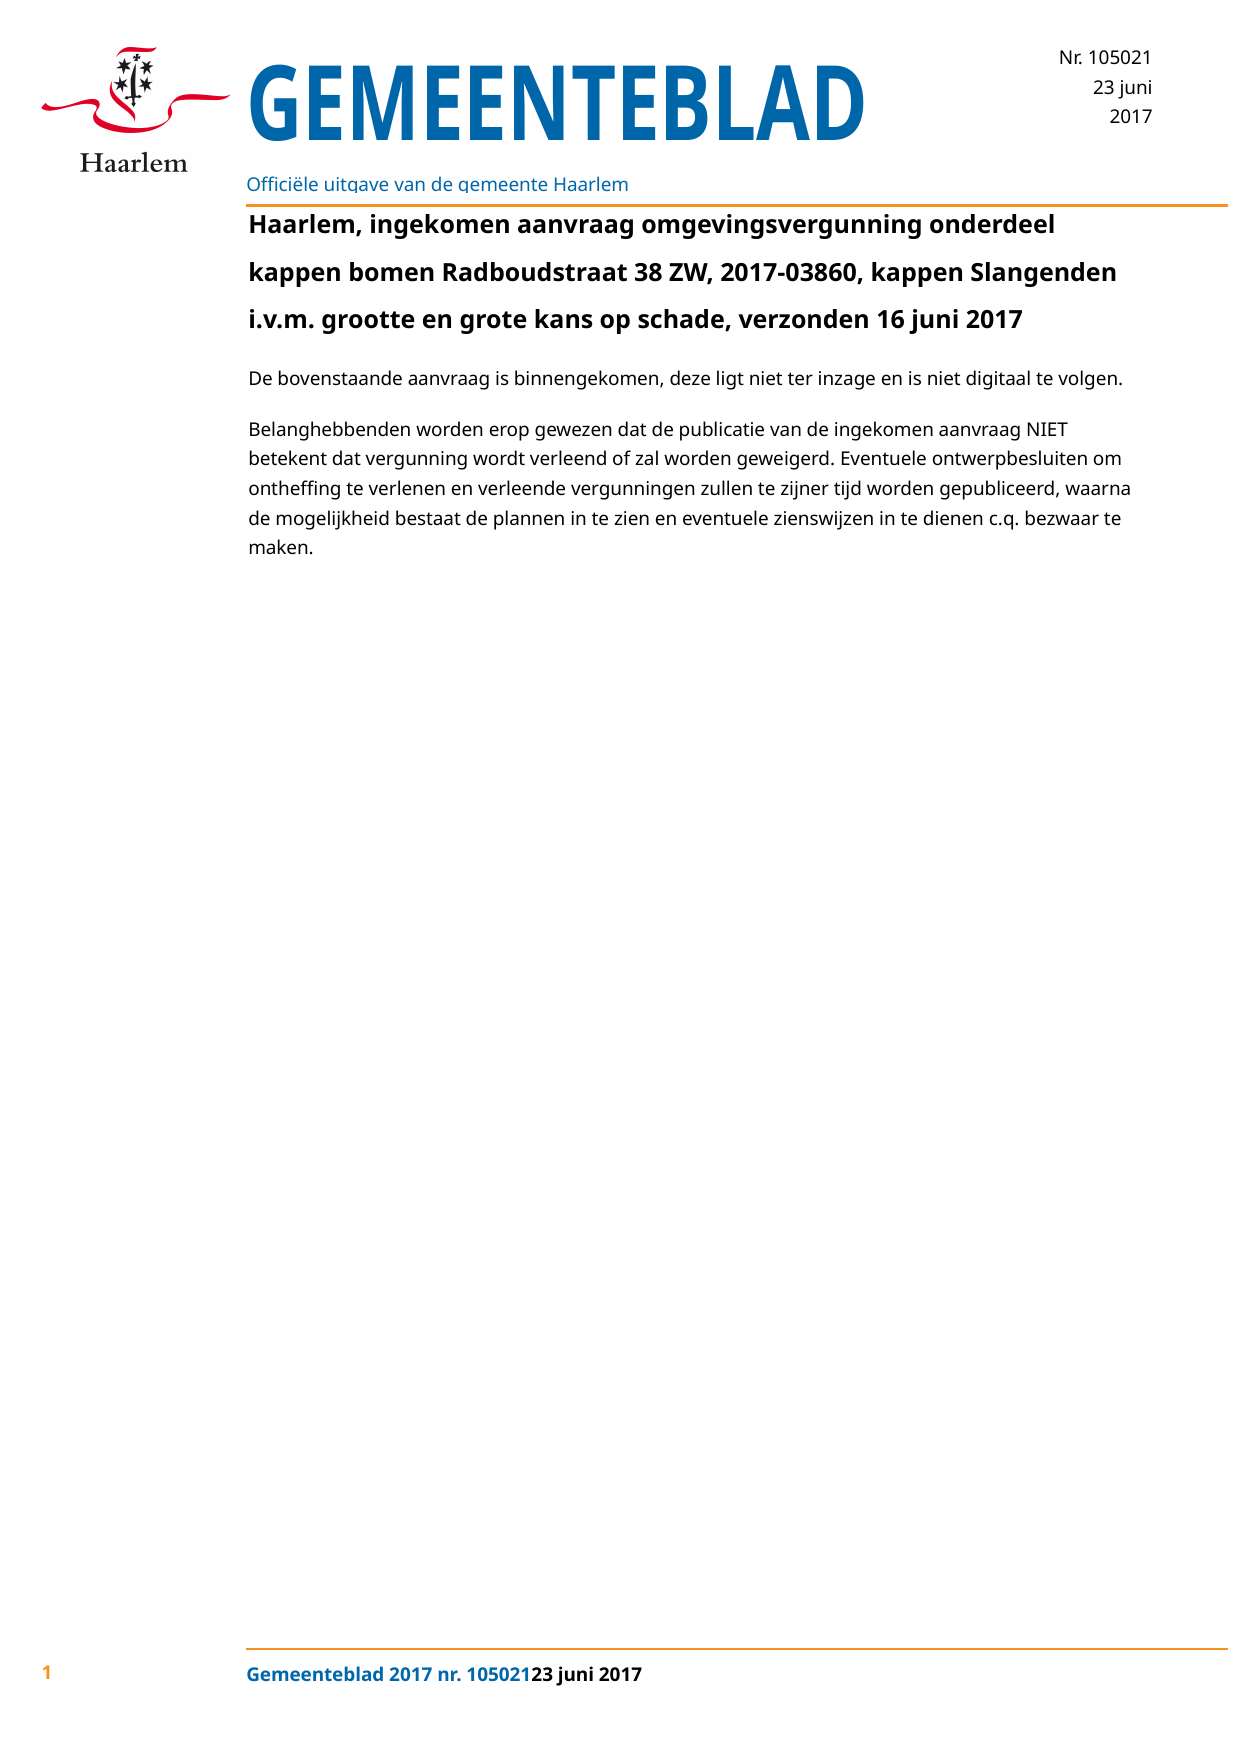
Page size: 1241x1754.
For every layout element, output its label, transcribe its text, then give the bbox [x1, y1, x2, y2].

text Belanghebbenden worden erop gewezen dat de publicatie van de ingekomen aanvraag NIET betekent dat vergunning wordt verleend of zal worden geweigerd. Eventuele ontwerpbesluiten om ontheffing te verlenen en verleende vergunningen zullen te zijner tijd worden gepubliceerd, waarna de mogelijkheid bestaat de plannen in te zien en eventuele zienswijzen in te dienen c.q. bezwaar te maken. [248, 416, 1152, 560]
text De bovenstaande aanvraag is binnengekomen, deze ligt niet ter inzage en is niet digitaal te volgen. [248, 366, 1152, 391]
text Haarlem, ingekomen aanvraag omgevingsvergunning onderdeel kappen bomen Radboudstraat 38 ZW, 2017-03860, kappen Slangenden i.v.m. grootte en grote kans op schade, verzonden 16 juni 2017 [248, 207, 1152, 336]
picture [41, 47, 231, 172]
